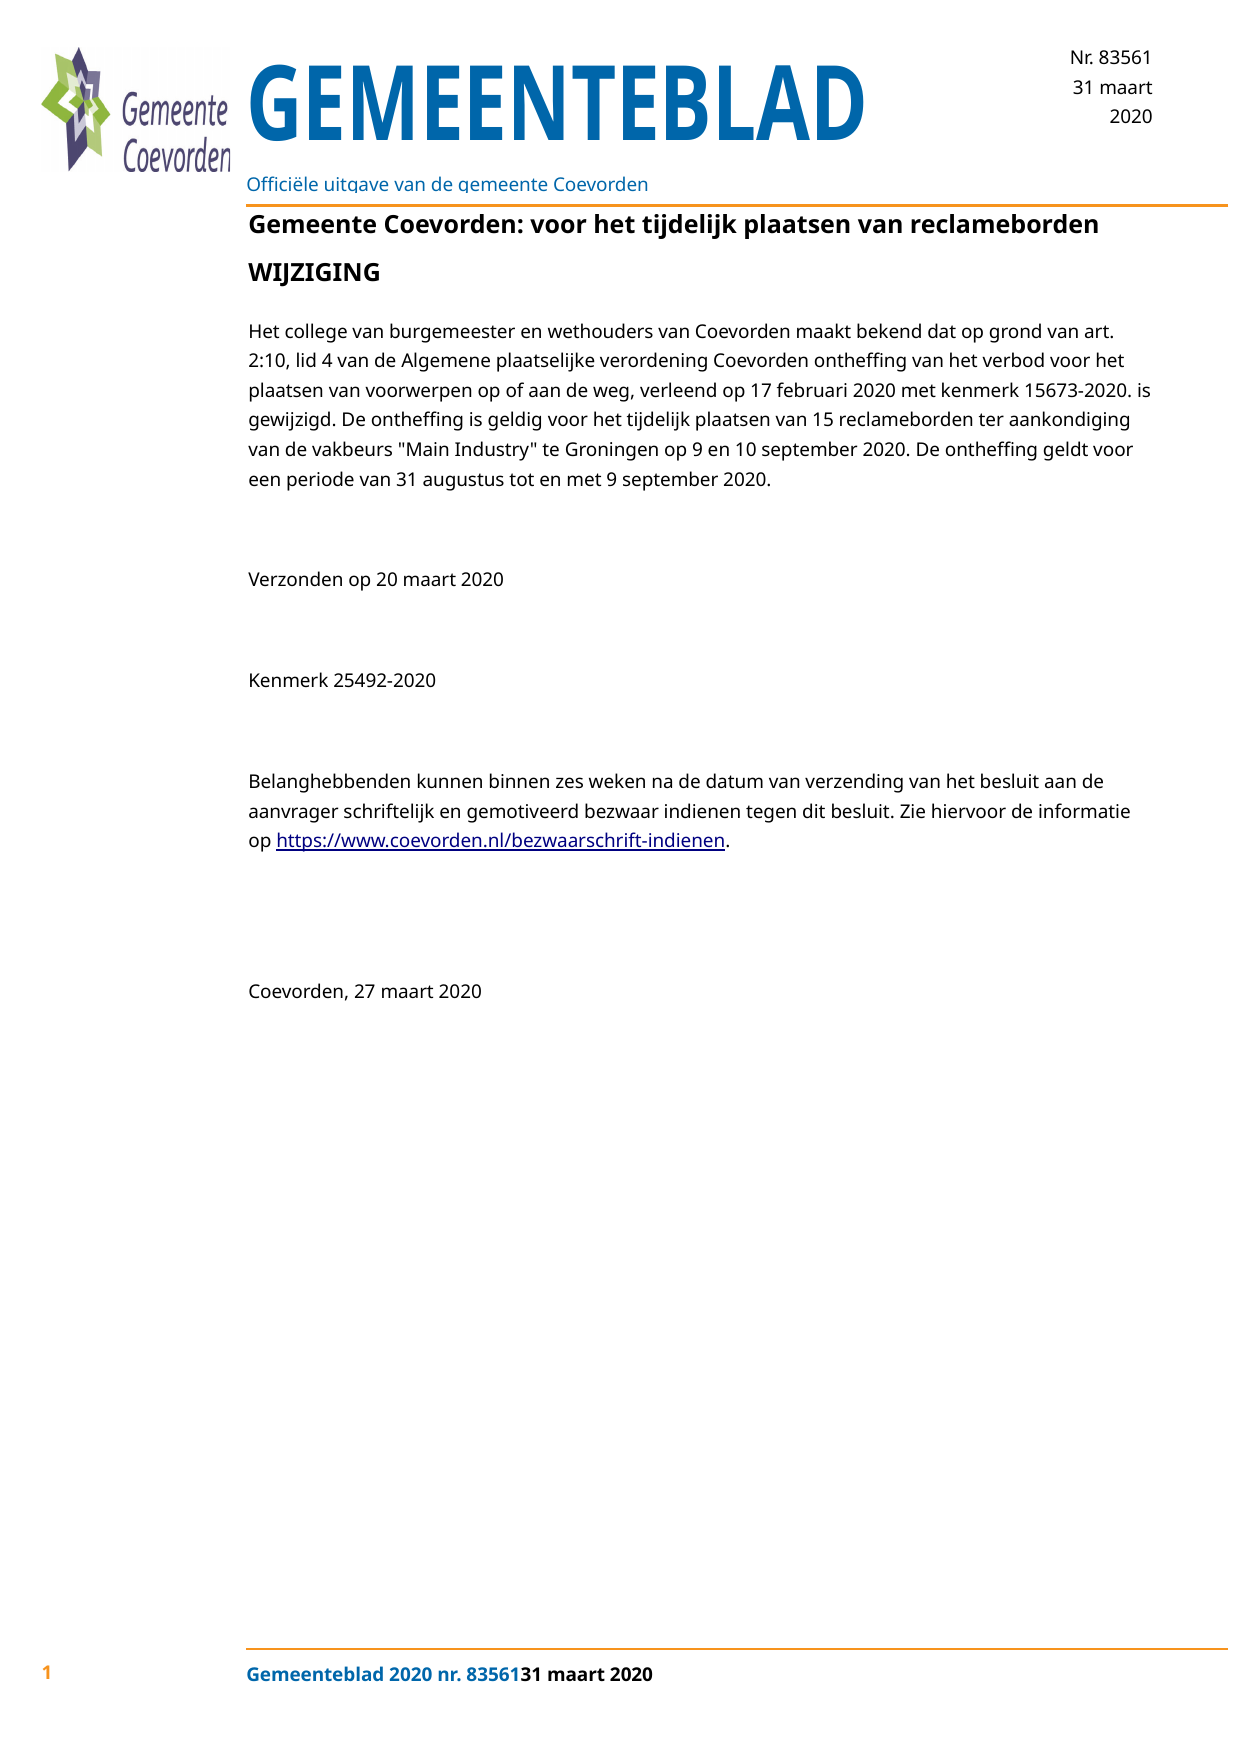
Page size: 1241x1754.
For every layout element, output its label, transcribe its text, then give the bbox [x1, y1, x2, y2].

text Het college van burgemeester en wethouders van Coevorden maakt bekend dat op grond van art. 2:10, lid 4 van de Algemene plaatselijke verordening Coevorden ontheffing van het verbod voor het plaatsen van voorwerpen op of aan de weg, verleend op 17 februari 2020 met kenmerk 15673-2020. is gewijzigd. De ontheffing is geldig voor het tijdelijk plaatsen van 15 reclameborden ter aankondiging van de vakbeurs "Main Industry" te Groningen op 9 en 10 september 2020. De ontheffing geldt voor een periode van 31 augustus tot en met 9 september 2020. [248, 318, 1152, 492]
text Verzonden op 20 maart 2020 [248, 567, 1152, 592]
text Kenmerk 25492-2020 [248, 667, 1152, 693]
text Coevorden, 27 maart 2020 [248, 979, 1152, 1004]
text Belanghebbenden kunnen binnen zes weken na de datum van verzending van het besluit aan de aanvrager schriftelijk en gemotiveerd bezwaar indienen tegen dit besluit. Zie hiervoor de informatie op https://www.coevorden.nl/bezwaarschrift-indienen. [248, 768, 1152, 853]
picture [41, 47, 231, 172]
text Gemeente Coevorden: voor het tijdelijk plaatsen van reclameborden WIJZIGING [248, 207, 1152, 288]
